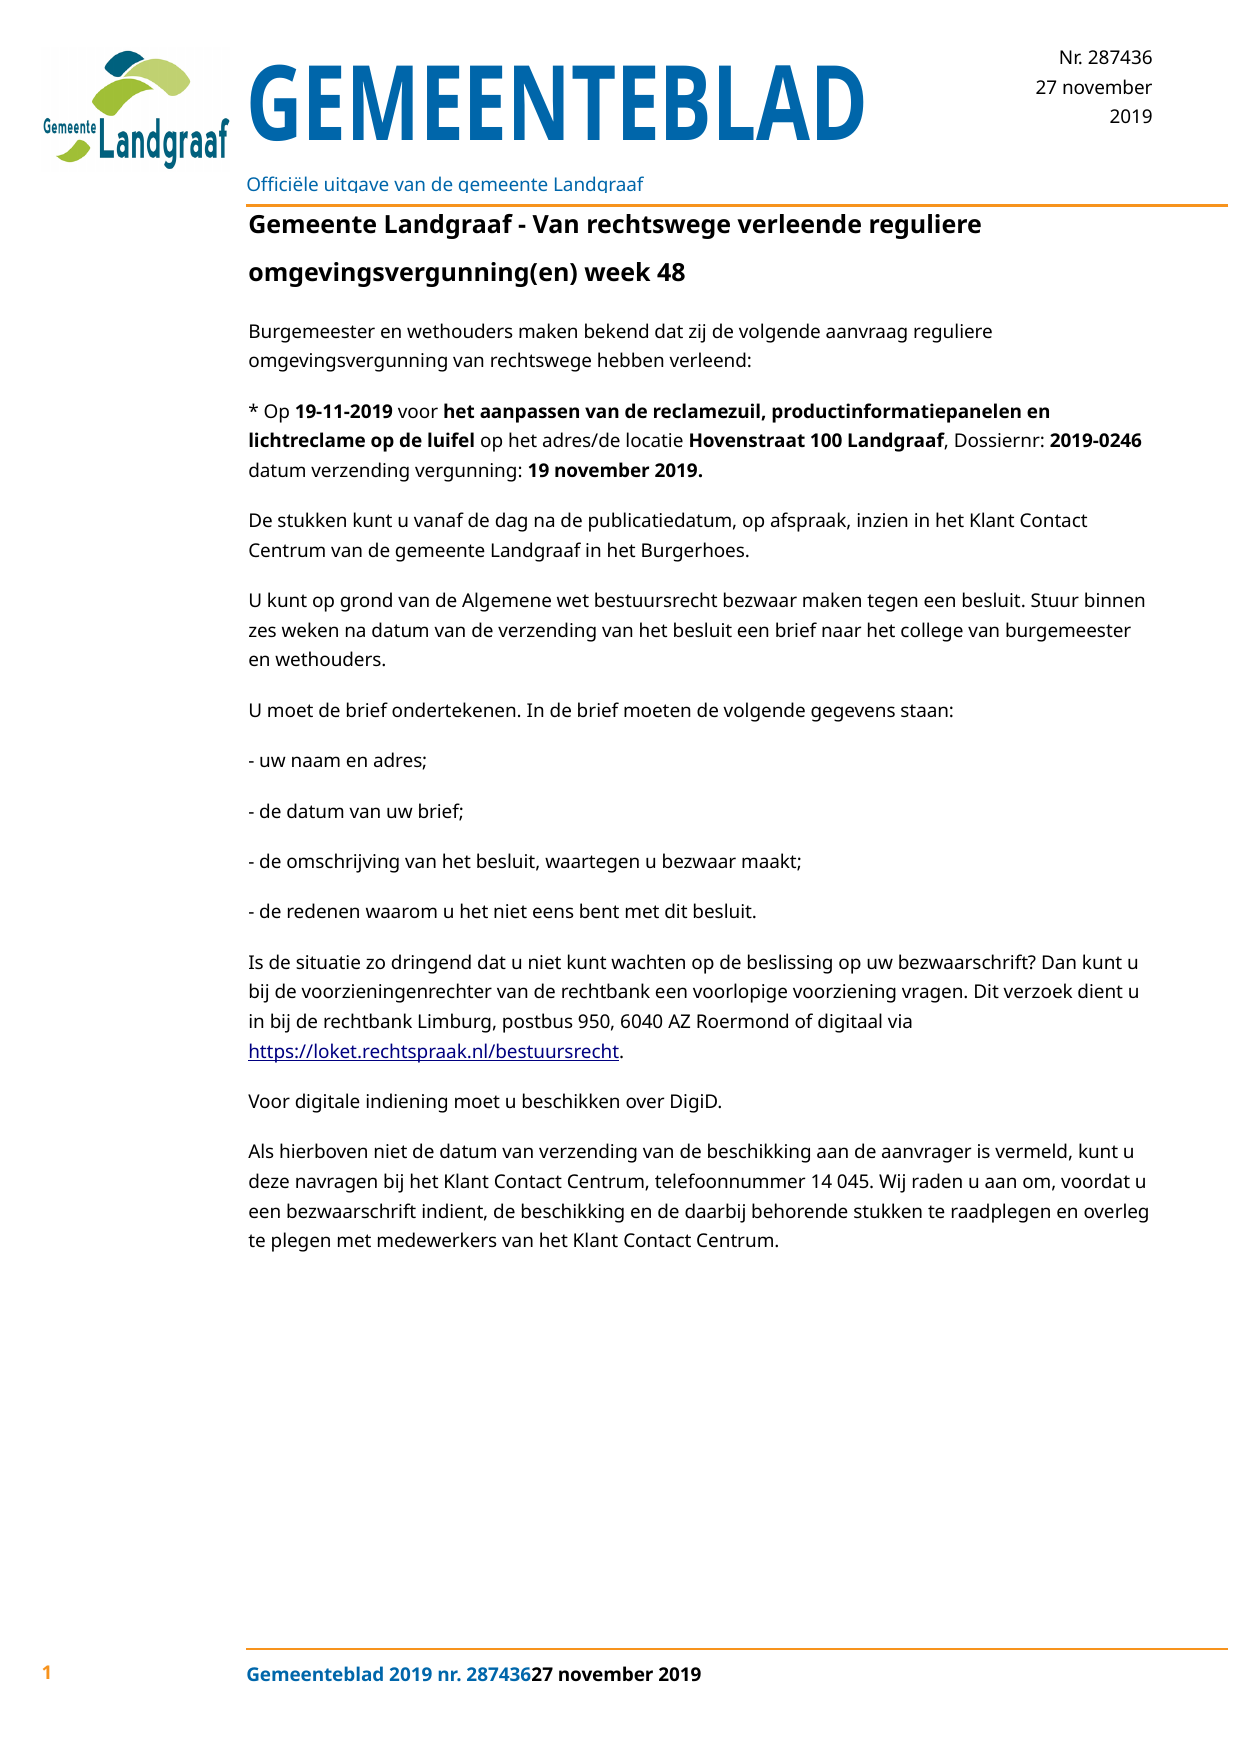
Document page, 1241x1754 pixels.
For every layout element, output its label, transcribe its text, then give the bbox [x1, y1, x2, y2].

text - de omschrijving van het besluit, waartegen u bezwaar maakt; [248, 848, 1152, 874]
picture [41, 47, 231, 172]
text * Op 19-11-2019 voor het aanpassen van de reclamezuil, productinformatiepanelen en lichtreclame op de luifel op het adres/de locatie Hovenstraat 100 Landgraaf, Dossiernr: 2019-0246 datum verzending vergunning: 19 november 2019. [248, 398, 1152, 483]
text Voor digitale indiening moet u beschikken over DigiD. [248, 1088, 1152, 1114]
text - uw naam en adres; [248, 747, 1152, 773]
text U moet de brief ondertekenen. In de brief moeten de volgende gegevens staan: [248, 697, 1152, 723]
text - de datum van uw brief; [248, 798, 1152, 824]
text U kunt op grond van de Algemene wet bestuursrecht bezwaar maken tegen een besluit. Stuur binnen zes weken na datum van de verzending van het besluit een brief naar het college van burgemeester en wethouders. [248, 587, 1152, 672]
text De stukken kunt u vanaf de dag na de publicatiedatum, op afspraak, inzien in het Klant Contact Centrum van de gemeente Landgraaf in het Burgerhoes. [248, 507, 1152, 563]
text - de redenen waarom u het niet eens bent met dit besluit. [248, 899, 1152, 924]
text Gemeente Landgraaf - Van rechtswege verleende reguliere omgevingsvergunning(en) week 48 [248, 207, 1152, 288]
text Is de situatie zo dringend dat u niet kunt wachten op de beslissing op uw bezwaarschrift? Dan kunt u bij de voorzieningenrechter van de rechtbank een voorlopige voorziening vragen. Dit verzoek dient u in bij de rechtbank Limburg, postbus 950, 6040 AZ Roermond of digitaal via https://loket.rechtspraak.nl/bestuursrecht. [248, 949, 1152, 1064]
text Burgemeester en wethouders maken bekend dat zij de volgende aanvraag reguliere omgevingsvergunning van rechtswege hebben verleend: [248, 318, 1152, 373]
text Als hierboven niet de datum van verzending van de beschikking aan de aanvrager is vermeld, kunt u deze navragen bij het Klant Contact Centrum, telefoonnummer 14 045. Wij raden u aan om, voordat u een bezwaarschrift indient, de beschikking en de daarbij behorende stukken te raadplegen en overleg te plegen met medewerkers van het Klant Contact Centrum. [248, 1139, 1152, 1253]
